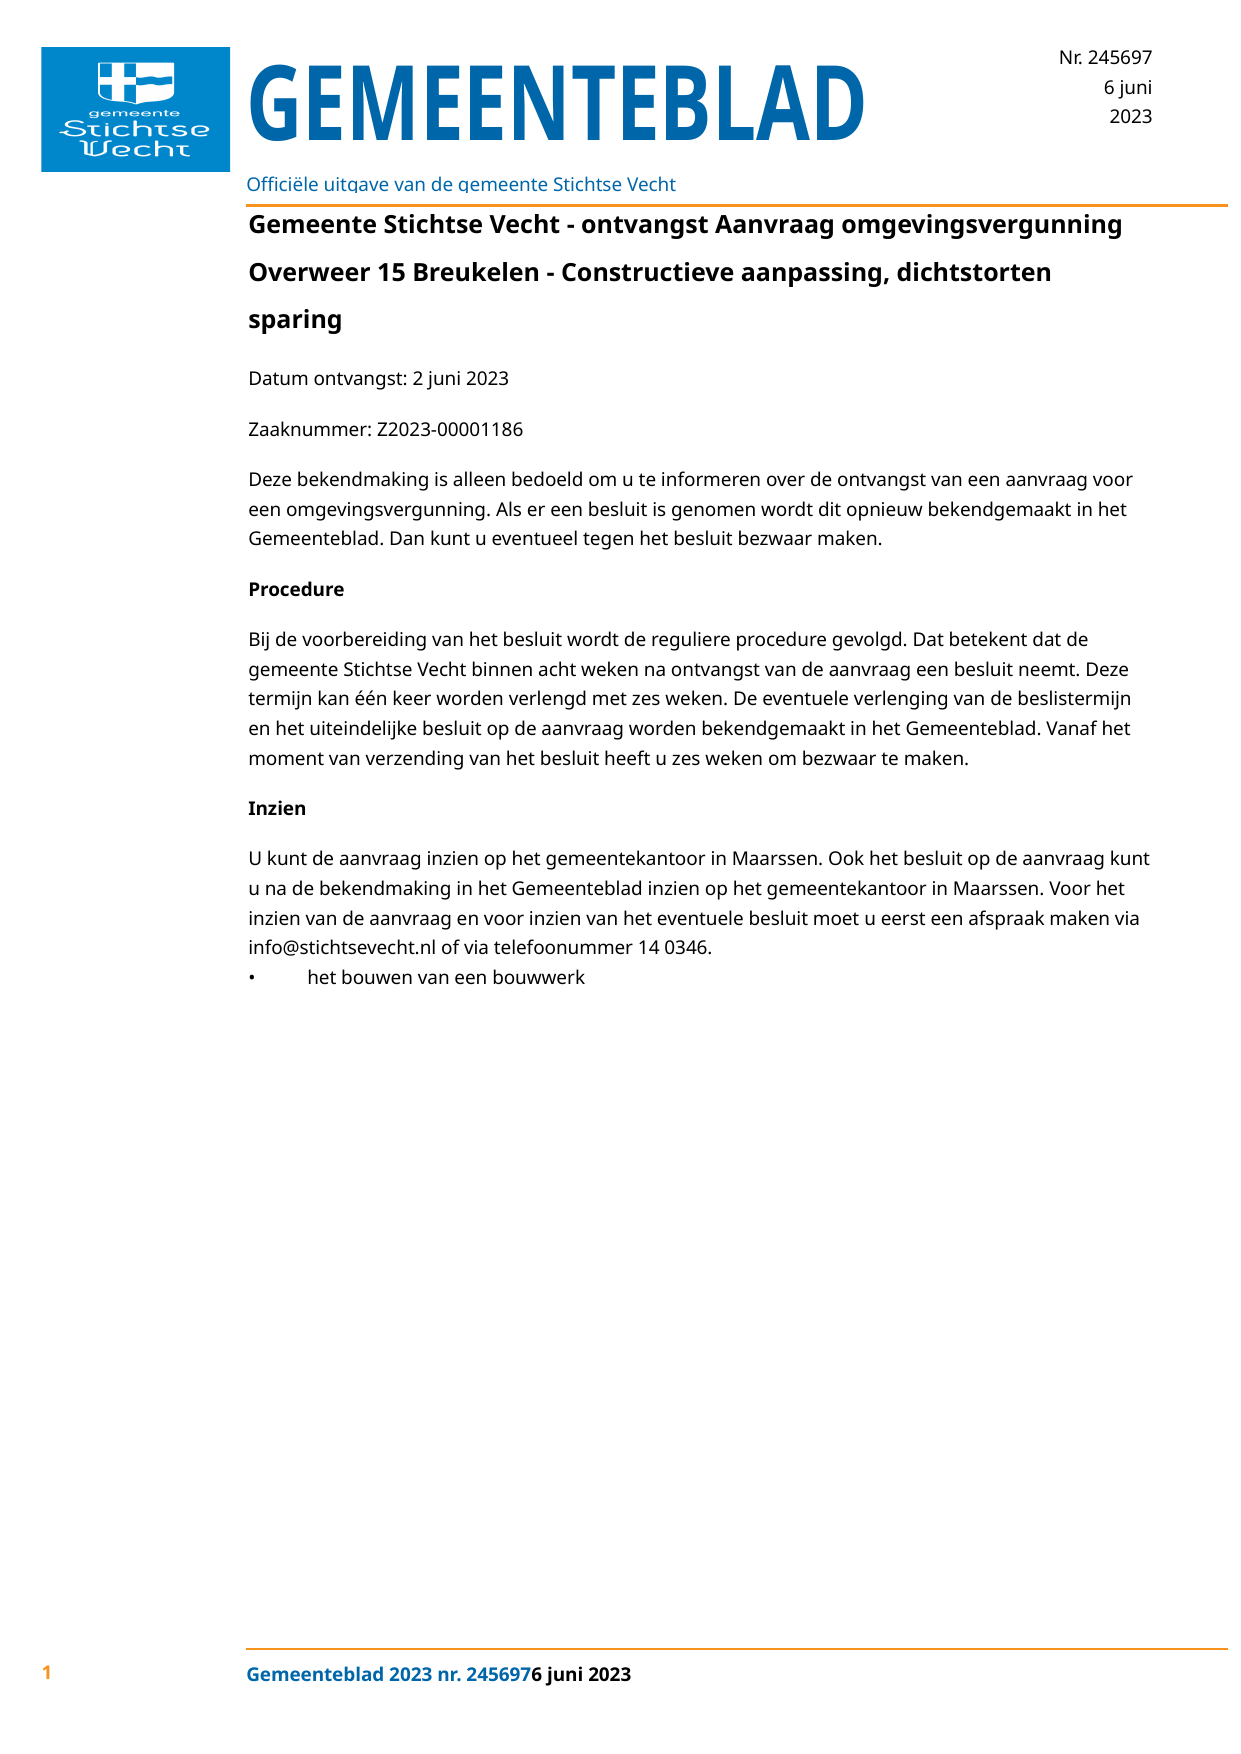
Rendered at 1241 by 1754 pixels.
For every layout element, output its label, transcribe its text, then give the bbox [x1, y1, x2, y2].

text Bij de voorbereiding van het besluit wordt de reguliere procedure gevolgd. Dat betekent dat de gemeente Stichtse Vecht binnen acht weken na ontvangst van de aanvraag een besluit neemt. Deze termijn kan één keer worden verlengd met zes weken. De eventuele verlenging van de beslistermijn en het uiteindelijke besluit op de aanvraag worden bekendgemaakt in het Gemeenteblad. Vanaf het moment van verzending van het besluit heeft u zes weken om bezwaar te maken. [248, 626, 1152, 770]
picture [99, 63, 135, 101]
list het bouwen van een bouwwerk [248, 964, 1152, 989]
text Zaaknummer: Z2023-00001186 [248, 416, 1152, 442]
text Gemeente Stichtse Vecht - ontvangst Aanvraag omgevingsvergunning Overweer 15 Breukelen - Constructieve aanpassing, dichtstorten sparing [248, 207, 1152, 336]
picture [137, 63, 174, 103]
text Datum ontvangst: 2 juni 2023 [248, 366, 1152, 391]
text Inzien [248, 795, 1152, 821]
text Deze bekendmaking is alleen bedoeld om u te informeren over de ontvangst van een aanvraag voor een omgevingsvergunning. Als er een besluit is genomen wordt dit opnieuw bekendgemaakt in het Gemeenteblad. Dan kunt u eventueel tegen het besluit bezwaar maken. [248, 466, 1152, 551]
text U kunt de aanvraag inzien op het gemeentekantoor in Maarssen. Ook het besluit op de aanvraag kunt u na de bekendmaking in het Gemeenteblad inzien op het gemeentekantoor in Maarssen. Voor het inzien van de aanvraag en voor inzien van het eventuele besluit moet u eerst een afspraak maken via info@stichtsevecht.nl of via telefoonummer 14 0346. [248, 846, 1152, 960]
text Procedure [248, 576, 1152, 602]
